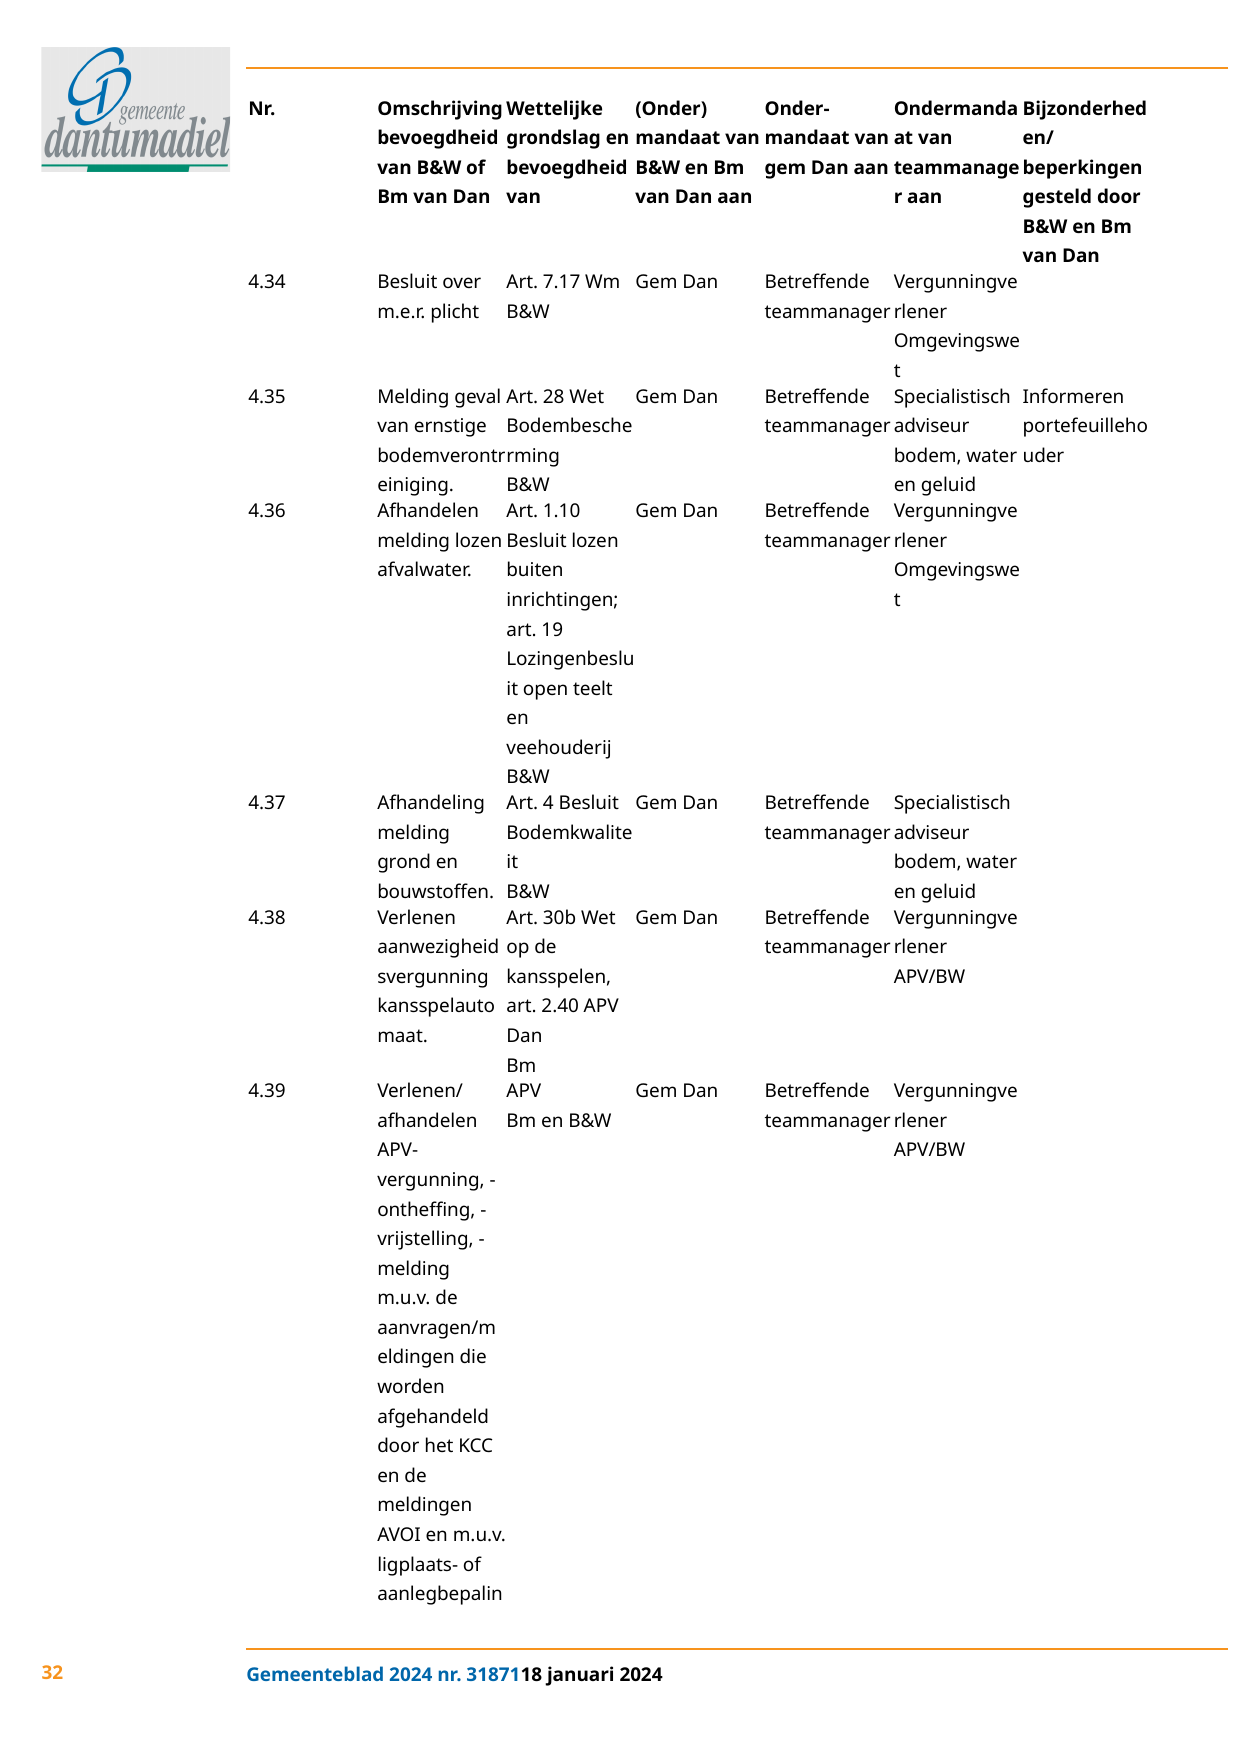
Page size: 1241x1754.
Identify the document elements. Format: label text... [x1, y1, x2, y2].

table_cell Gem Dan [635, 789, 764, 904]
table_cell Betreffende teammanager [764, 498, 893, 789]
table_cell Betreffende teammanager [764, 269, 893, 383]
table_cell Verlenen/afhandelen APV- vergunning, -ontheffing, -vrijstelling, -melding m.u.v. de aanvragen/meldingen die worden afgehandeld door het KCC en de meldingen AVOI en m.u.v. ligplaats- of aanlegbepalin [377, 1078, 506, 1606]
table_header Wettelijke grondslag en bevoegdheid van [506, 95, 635, 268]
table_cell Art. 4 Besluit Bodemkwaliteit B&W [506, 789, 635, 904]
table_cell Afhandeling melding grond en bouwstoffen. [377, 789, 506, 904]
table_cell Gem Dan [635, 904, 764, 1077]
table_cell 4.35 [248, 383, 377, 497]
table_header Omschrijving bevoegdheid van B&W of Bm van Dan [377, 95, 506, 268]
table_cell [1023, 904, 1152, 1077]
table_header (Onder) mandaat van B&W en Bm van Dan aan [635, 95, 764, 268]
table_cell Afhandelen melding lozen afvalwater. [377, 498, 506, 789]
picture [41, 47, 231, 172]
table_header Ondermandaat van teammanager aan [894, 95, 1022, 268]
table_cell Betreffende teammanager [764, 1078, 893, 1606]
table_cell 4.34 [248, 269, 377, 383]
table_cell Informeren portefeuillehouder [1023, 383, 1152, 497]
table_cell Vergunningverlener APV/BW [894, 904, 1022, 1077]
table_cell [1023, 789, 1152, 904]
table_cell APV Bm en B&W [506, 1078, 635, 1606]
table_cell Betreffende teammanager [764, 789, 893, 904]
table_header Onder-mandaat van gem Dan aan [764, 95, 893, 268]
table_cell Art. 30b Wet op de kansspelen, art. 2.40 APV Dan Bm [506, 904, 635, 1077]
table_cell Art. 28 Wet Bodembescherming B&W [506, 383, 635, 497]
table_cell Besluit over m.e.r. plicht [377, 269, 506, 383]
table_cell Vergunningverlener APV/BW [894, 1078, 1022, 1606]
table_cell 4.36 [248, 498, 377, 789]
table_cell [1023, 269, 1152, 383]
table_cell Gem Dan [635, 498, 764, 789]
table_cell Specialistisch adviseur bodem, water en geluid [894, 789, 1022, 904]
table_cell Vergunningverlener Omgevingswet [894, 498, 1022, 789]
table_cell [1023, 1078, 1152, 1606]
table_cell Verlenen aanwezigheidsvergunning kansspelautomaat. [377, 904, 506, 1077]
table_cell Melding geval van ernstige bodemverontreiniging. [377, 383, 506, 497]
table_cell 4.37 [248, 789, 377, 904]
table_cell Specialistisch adviseur bodem, water en geluid [894, 383, 1022, 497]
table_cell Betreffende teammanager [764, 904, 893, 1077]
table_cell Art. 7.17 Wm B&W [506, 269, 635, 383]
table_cell [1023, 498, 1152, 789]
table_cell Gem Dan [635, 1078, 764, 1606]
table_cell Vergunningverlener Omgevingswet [894, 269, 1022, 383]
table_cell Betreffende teammanager [764, 383, 893, 497]
table_cell Gem Dan [635, 383, 764, 497]
table_cell 4.39 [248, 1078, 377, 1606]
table_cell Gem Dan [635, 269, 764, 383]
table_cell Art. 1.10 Besluit lozen buiten inrichtingen; art. 19 Lozingenbesluit open teelt en veehouderij B&W [506, 498, 635, 789]
table_cell 4.38 [248, 904, 377, 1077]
table_header Bijzonderheden/beperkingen gesteld door B&W en Bm van Dan [1023, 95, 1152, 268]
table_header Nr. [248, 95, 377, 268]
